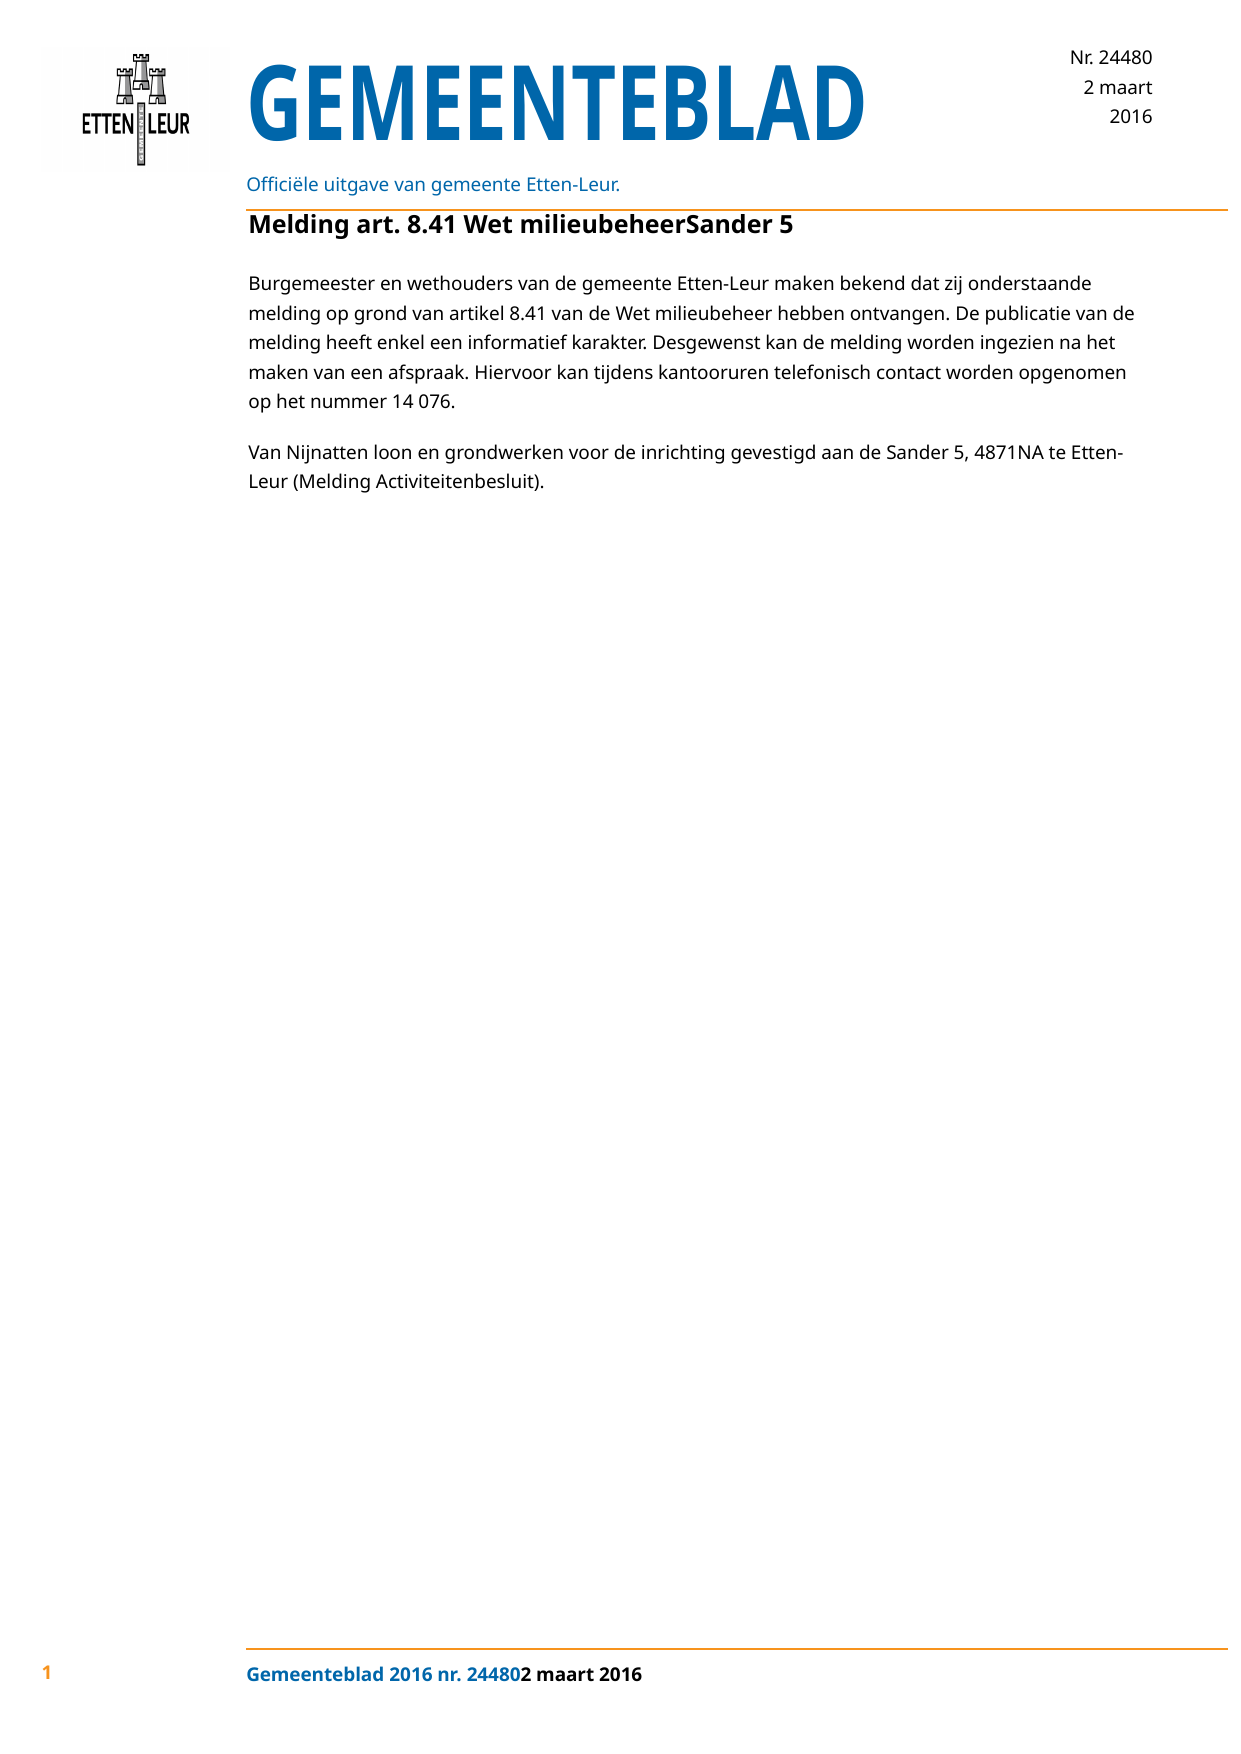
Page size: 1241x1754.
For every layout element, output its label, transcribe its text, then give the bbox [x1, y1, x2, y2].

picture [41, 47, 231, 172]
text Burgemeester en wethouders van de gemeente Etten-Leur maken bekend dat zij onderstaande melding op grond van artikel 8.41 van de Wet milieubeheer hebben ontvangen. De publicatie van de melding heeft enkel een informatief karakter. Desgewenst kan de melding worden ingezien na het maken van een afspraak. Hiervoor kan tijdens kantooruren telefonisch contact worden opgenomen op het nummer 14 076. [248, 270, 1152, 414]
text Van Nijnatten loon en grondwerken voor de inrichting gevestigd aan de Sander 5, 4871NA te Etten-Leur (Melding Activiteitenbesluit). [248, 439, 1152, 494]
text Melding art. 8.41 Wet milieubeheerSander 5 [248, 211, 1152, 241]
